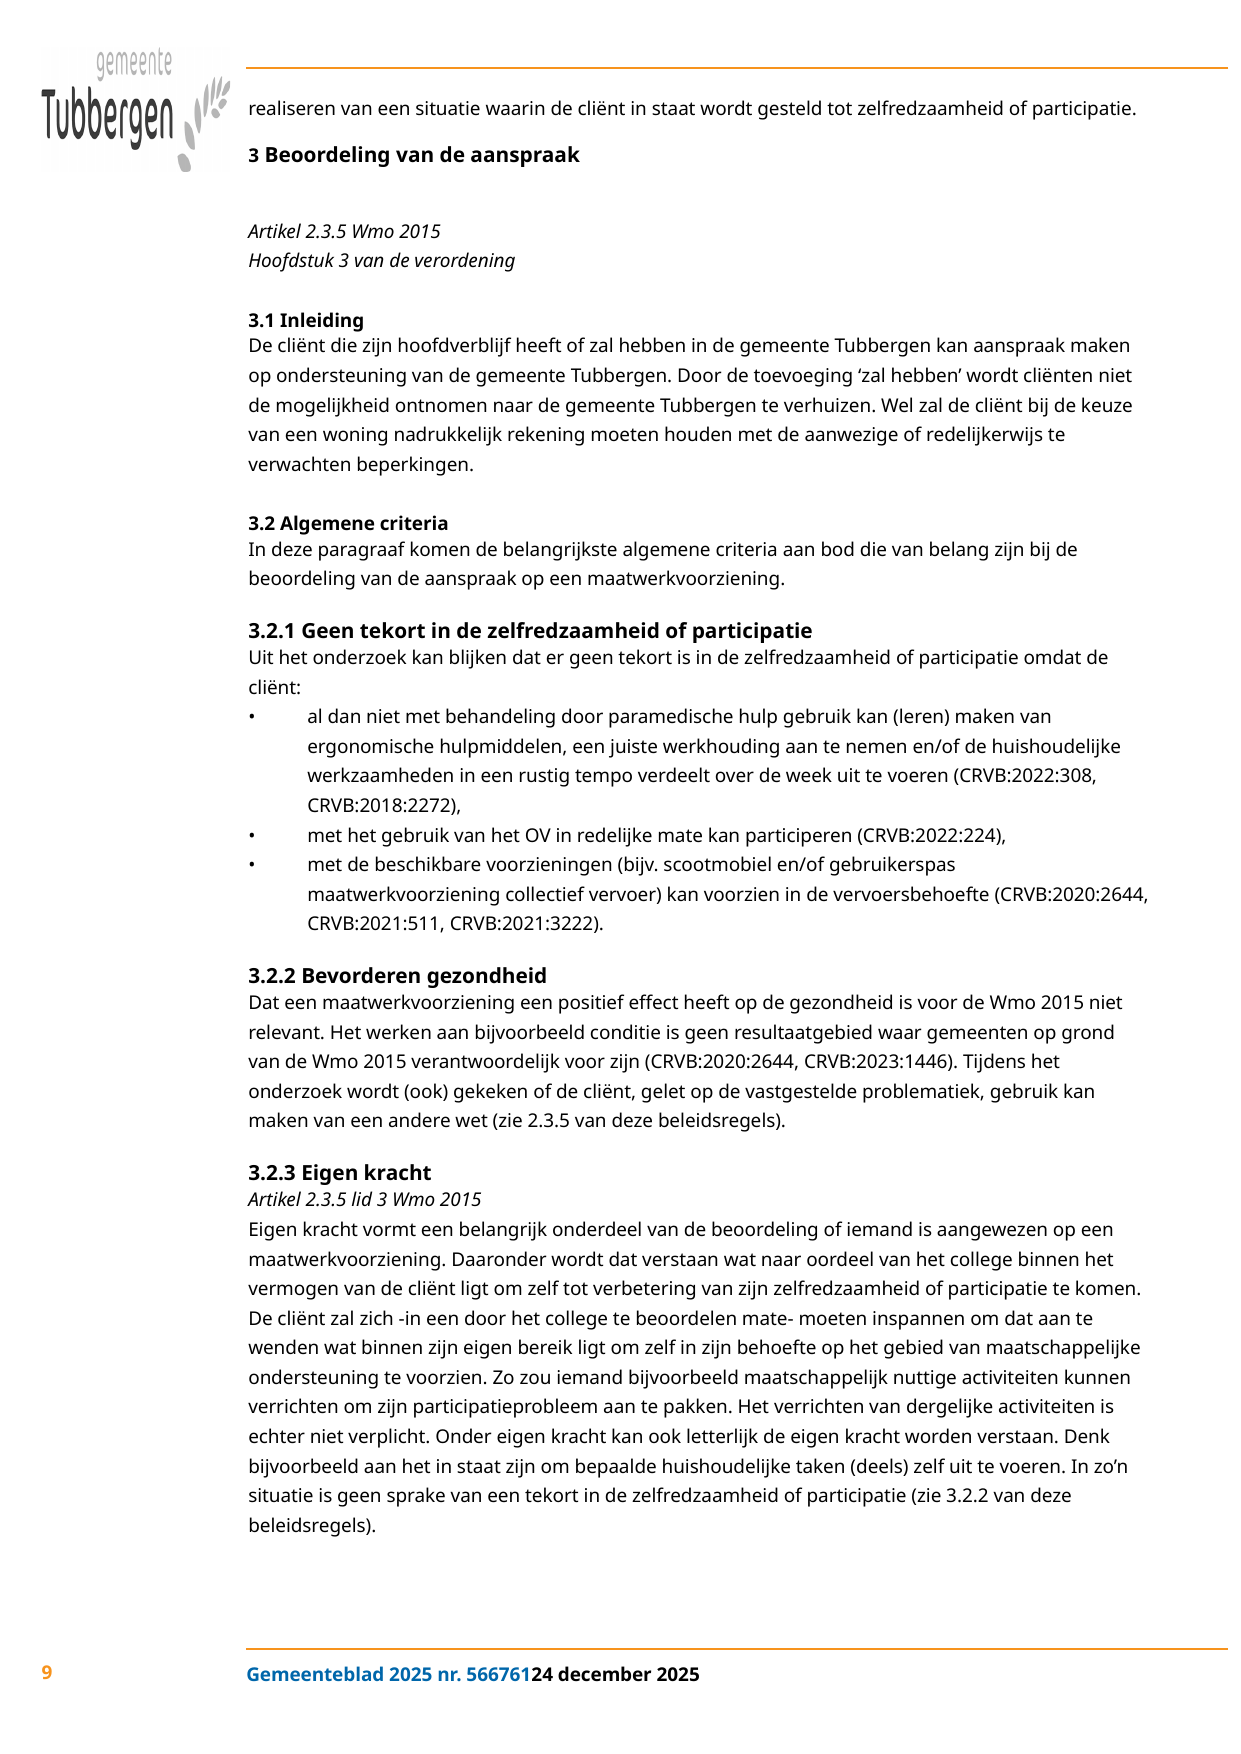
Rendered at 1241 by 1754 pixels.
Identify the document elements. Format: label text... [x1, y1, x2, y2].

text Dat een maatwerkvoorziening een positief effect heeft op de gezondheid is voor de Wmo 2015 niet relevant. Het werken aan bijvoorbeeld conditie is geen resultaatgebied waar gemeenten op grond van de Wmo 2015 verantwoordelijk voor zijn (CRVB:2020:2644, CRVB:2023:1446). Tijdens het onderzoek wordt (ook) gekeken of de cliënt, gelet op de vastgestelde problematiek, gebruik kan maken van een andere wet (zie 2.3.5 van deze beleidsregels). [248, 989, 1152, 1133]
text Eigen kracht vormt een belangrijk onderdeel van de beoordeling of iemand is aangewezen op een maatwerkvoorziening. Daaronder wordt dat verstaan wat naar oordeel van het college binnen het vermogen van de cliënt ligt om zelf tot verbetering van zijn zelfredzaamheid of participatie te komen. De cliënt zal zich -in een door het college te beoordelen mate- moeten inspannen om dat aan te wenden wat binnen zijn eigen bereik ligt om zelf in zijn behoefte op het gebied van maatschappelijke ondersteuning te voorzien. Zo zou iemand bijvoorbeeld maatschappelijk nuttige activiteiten kunnen verrichten om zijn participatieprobleem aan te pakken. Het verrichten van dergelijke activiteiten is echter niet verplicht. Onder eigen kracht kan ook letterlijk de eigen kracht worden verstaan. Denk bijvoorbeeld aan het in staat zijn om bepaalde huishoudelijke taken (deels) zelf uit te voeren. In zo’n situatie is geen sprake van een tekort in de zelfredzaamheid of participatie (zie 3.2.2 van deze beleidsregels). [248, 1216, 1152, 1538]
list met de beschikbare voorzieningen (bijv. scootmobiel en/of gebruikerspas maatwerkvoorziening collectief vervoer) kan voorzien in de vervoersbehoefte (CRVB:2020:2644, CRVB:2021:511, CRVB:2021:3222). [248, 851, 1152, 936]
text 3.2.1 Geen tekort in de zelfredzaamheid of participatie [248, 616, 1152, 644]
text 3 Beoordeling van de aanspraak [248, 140, 1152, 169]
text In deze paragraaf komen de belangrijkste algemene criteria aan bod die van belang zijn bij de beoordeling van de aanspraak op een maatwerkvoorziening. [248, 536, 1152, 591]
text Artikel 2.3.5 Wmo 2015 [248, 218, 1152, 244]
text Hoofdstuk 3 van de verordening [248, 248, 1152, 273]
text 3.2.3 Eigen kracht [248, 1158, 1152, 1187]
list met het gebruik van het OV in redelijke mate kan participeren (CRVB:2022:224), [248, 822, 1152, 847]
text 3.2 Algemene criteria [248, 510, 1152, 536]
text De cliënt die zijn hoofdverblijf heeft of zal hebben in de gemeente Tubbergen kan aanspraak maken op ondersteuning van de gemeente Tubbergen. Door de toevoeging ‘zal hebben’ wordt cliënten niet de mogelijkheid ontnomen naar de gemeente Tubbergen te verhuizen. Wel zal de cliënt bij de keuze van een woning nadrukkelijk rekening moeten houden met de aanwezige of redelijkerwijs te verwachten beperkingen. [248, 333, 1152, 477]
text Artikel 2.3.5 lid 3 Wmo 2015 [248, 1187, 1152, 1212]
text 3.2.2 Bevorderen gezondheid [248, 961, 1152, 989]
text Uit het onderzoek kan blijken dat er geen tekort is in de zelfredzaamheid of participatie omdat de cliënt: [248, 644, 1152, 699]
list al dan niet met behandeling door paramedische hulp gebruik kan (leren) maken van ergonomische hulpmiddelen, een juiste werkhouding aan te nemen en/of de huishoudelijke werkzaamheden in een rustig tempo verdeelt over de week uit te voeren (CRVB:2022:308, CRVB:2018:2272), [248, 703, 1152, 818]
text 3.1 Inleiding [248, 307, 1152, 333]
text realiseren van een situatie waarin de cliënt in staat wordt gesteld tot zelfredzaamheid of participatie. [248, 95, 1152, 121]
picture [41, 47, 231, 172]
